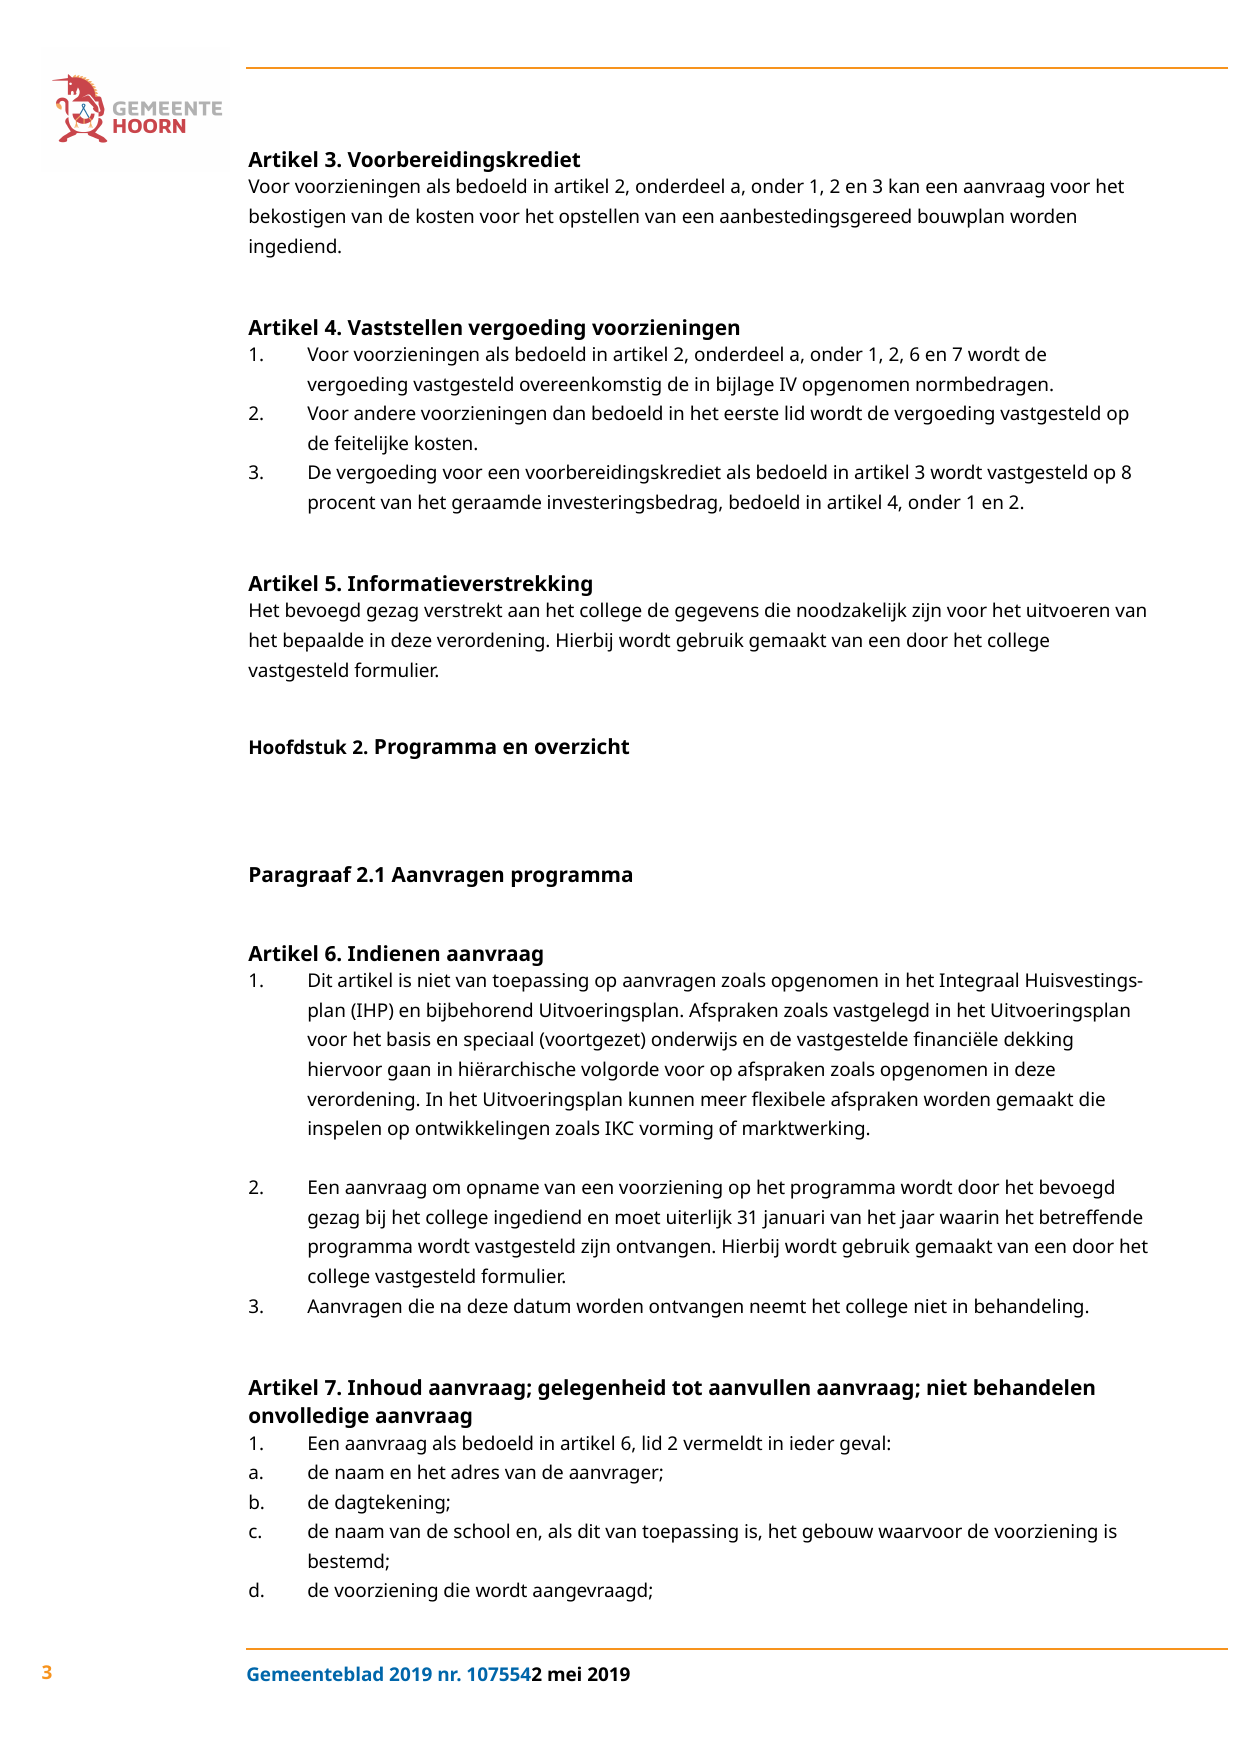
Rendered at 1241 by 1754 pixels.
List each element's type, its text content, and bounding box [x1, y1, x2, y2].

text Artikel 5. Informatieverstrekking [248, 569, 1152, 598]
list De vergoeding voor een voorbereidingskrediet als bedoeld in artikel 3 wordt vastgesteld op 8 procent van het geraamde investeringsbedrag, bedoeld in artikel 4, onder 1 en 2. [248, 459, 1152, 515]
text Voor voorzieningen als bedoeld in artikel 2, onderdeel a, onder 1, 2 en 3 kan een aanvraag voor het bekostigen van de kosten voor het opstellen van een aanbestedingsgereed bouwplan worden ingediend. [248, 174, 1152, 258]
list de naam van de school en, als dit van toepassing is, het gebouw waarvoor de voorziening is bestemd; [248, 1518, 1152, 1574]
text Paragraaf 2.1 Aanvragen programma [248, 860, 1152, 888]
text Artikel 3. Voorbereidingskrediet [248, 145, 1152, 174]
text Het bevoegd gezag verstrekt aan het college de gegevens die noodzakelijk zijn voor het uitvoeren van het bepaalde in deze verordening. Hierbij wordt gebruik gemaakt van een door het college vastgesteld formulier. [248, 598, 1152, 682]
text Artikel 7. Inhoud aanvraag; gelegenheid tot aanvullen aanvraag; niet behandelen onvolledige aanvraag [248, 1373, 1152, 1430]
picture [41, 47, 231, 172]
text Artikel 4. Vaststellen vergoeding voorzieningen [248, 313, 1152, 341]
list Aanvragen die na deze datum worden ontvangen neemt het college niet in behandeling. [248, 1293, 1152, 1318]
list de voorziening die wordt aangevraagd; [248, 1578, 1152, 1603]
text Artikel 6. Indienen aanvraag [248, 939, 1152, 967]
list Voor andere voorzieningen dan bedoeld in het eerste lid wordt de vergoeding vastgesteld op de feitelijke kosten. [248, 400, 1152, 456]
list Dit artikel is niet van toepassing op aanvragen zoals opgenomen in het Integraal Huisvestings-plan (IHP) en bijbehorend Uitvoeringsplan. Afspraken zoals vastgelegd in het Uitvoeringsplan voor het basis en speciaal (voortgezet) onderwijs en de vastgestelde financiële dekking hiervoor gaan in hiërarchische volgorde voor op afspraken zoals opgenomen in deze verordening. In het Uitvoeringsplan kunnen meer flexibele afspraken worden gemaakt die inspelen op ontwikkelingen zoals IKC vorming of marktwerking. [248, 967, 1152, 1141]
list de dagtekening; [248, 1489, 1152, 1514]
text Hoofdstuk 2. Programma en overzicht [248, 732, 1152, 760]
list Een aanvraag als bedoeld in artikel 6, lid 2 vermeldt in ieder geval: [248, 1430, 1152, 1455]
list de naam en het adres van de aanvrager; [248, 1459, 1152, 1485]
list Een aanvraag om opname van een voorziening op het programma wordt door het bevoegd gezag bij het college ingediend en moet uiterlijk 31 januari van het jaar waarin het betreffende programma wordt vastgesteld zijn ontvangen. Hierbij wordt gebruik gemaakt van een door het college vastgesteld formulier. [248, 1174, 1152, 1289]
list Voor voorzieningen als bedoeld in artikel 2, onderdeel a, onder 1, 2, 6 en 7 wordt de vergoeding vastgesteld overeenkomstig de in bijlage IV opgenomen normbedragen. [248, 341, 1152, 397]
